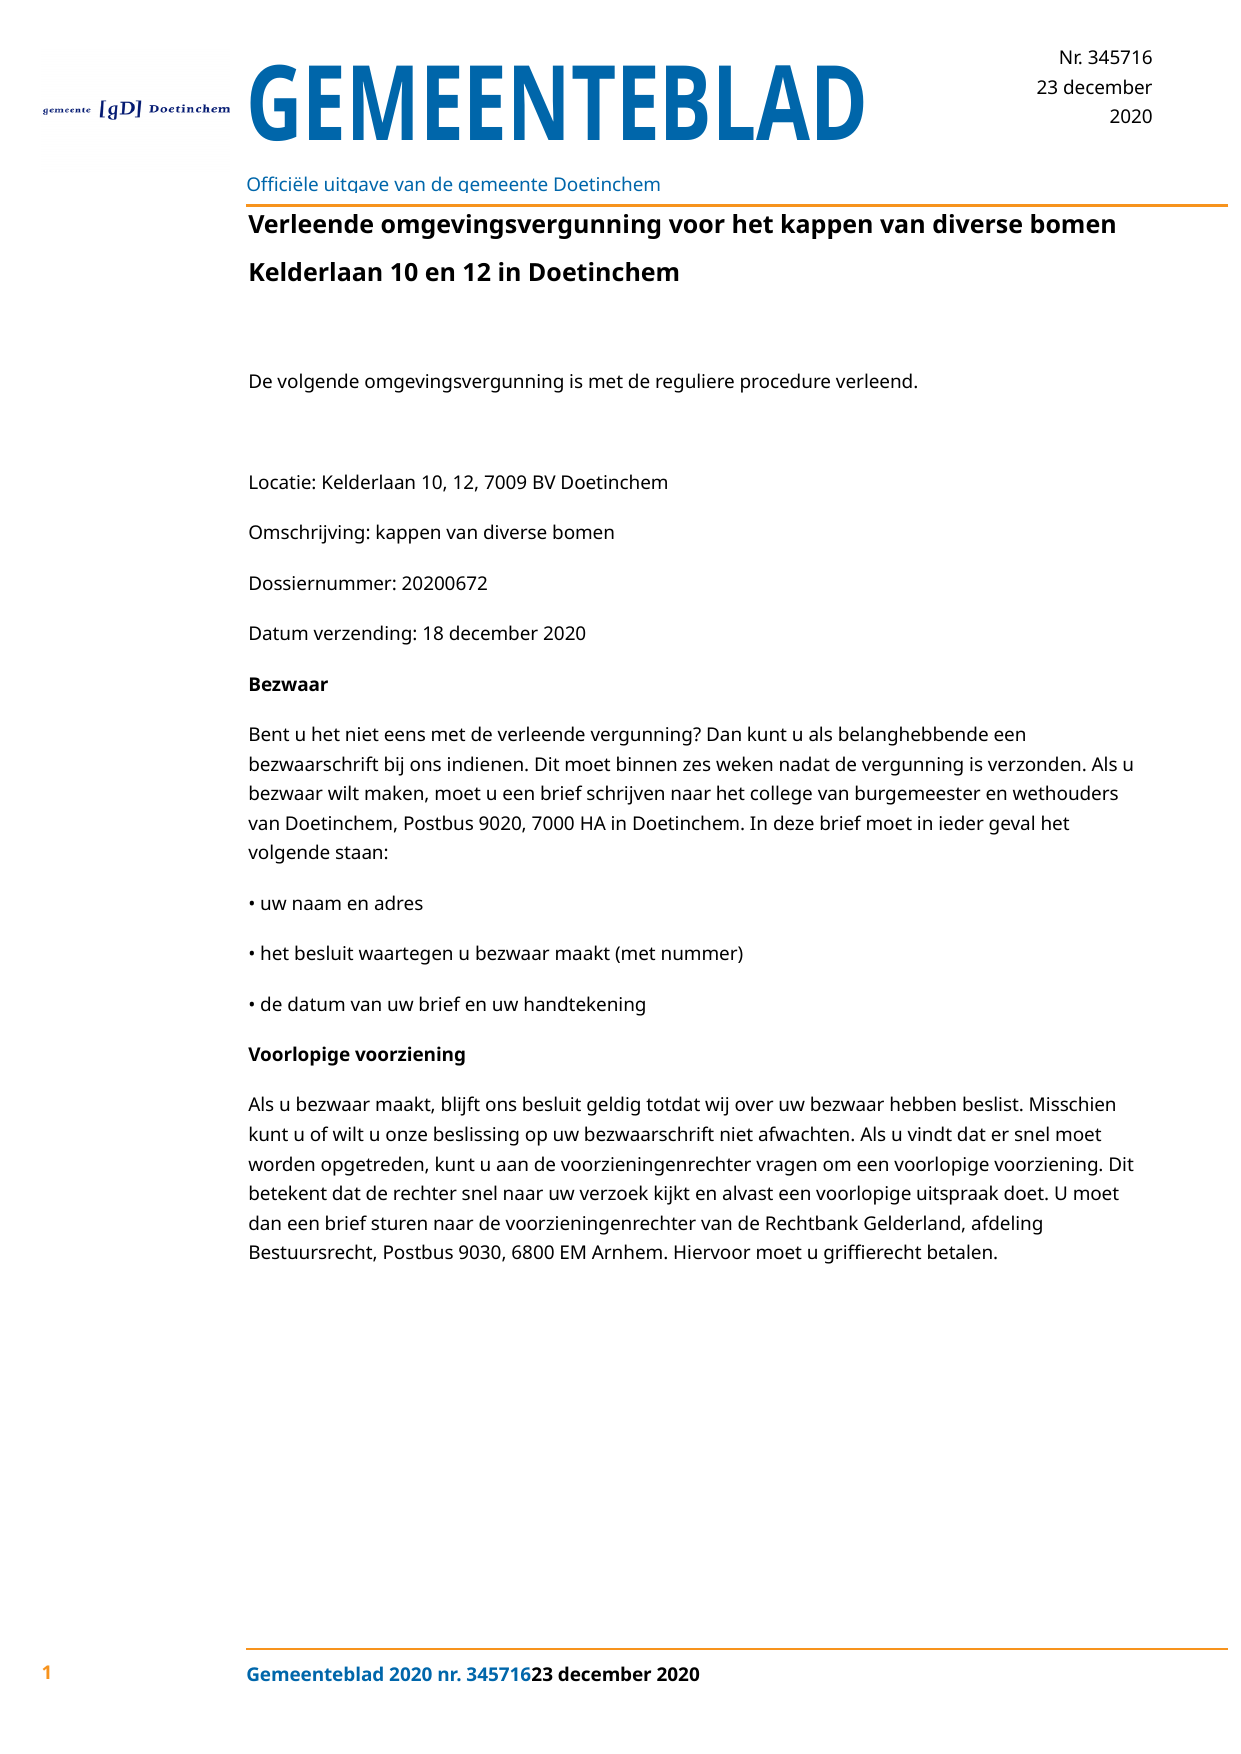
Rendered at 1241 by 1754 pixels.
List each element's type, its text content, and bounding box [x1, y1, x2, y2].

text Verleende omgevingsvergunning voor het kappen van diverse bomen Kelderlaan 10 en 12 in Doetinchem [248, 207, 1152, 288]
text Dossiernummer: 20200672 [248, 570, 1152, 596]
text Voorlopige voorziening [248, 1041, 1152, 1067]
text Als u bezwaar maakt, blijft ons besluit geldig totdat wij over uw bezwaar hebben beslist. Misschien kunt u of wilt u onze beslissing op uw bezwaarschrift niet afwachten. Als u vindt dat er snel moet worden opgetreden, kunt u aan de voorzieningenrechter vragen om een voorlopige voorziening. Dit betekent dat de rechter snel naar uw verzoek kijkt en alvast een voorlopige uitspraak doet. U moet dan een brief sturen naar de voorzieningenrechter van de Rechtbank Gelderland, afdeling Bestuursrecht, Postbus 9030, 6800 EM Arnhem. Hiervoor moet u griffierecht betalen. [248, 1092, 1152, 1265]
text Locatie: Kelderlaan 10, 12, 7009 BV Doetinchem [248, 469, 1152, 495]
text • de datum van uw brief en uw handtekening [248, 991, 1152, 1017]
picture [41, 47, 231, 172]
text De volgende omgevingsvergunning is met de reguliere procedure verleend. [248, 368, 1152, 394]
text Omschrijving: kappen van diverse bomen [248, 519, 1152, 545]
text Bezwaar [248, 671, 1152, 697]
text • uw naam en adres [248, 890, 1152, 916]
text Datum verzending: 18 december 2020 [248, 620, 1152, 646]
text Bent u het niet eens met de verleende vergunning? Dan kunt u als belanghebbende een bezwaarschrift bij ons indienen. Dit moet binnen zes weken nadat de vergunning is verzonden. Als u bezwaar wilt maken, moet u een brief schrijven naar het college van burgemeester en wethouders van Doetinchem, Postbus 9020, 7000 HA in Doetinchem. In deze brief moet in ieder geval het volgende staan: [248, 721, 1152, 865]
text • het besluit waartegen u bezwaar maakt (met nummer) [248, 940, 1152, 966]
